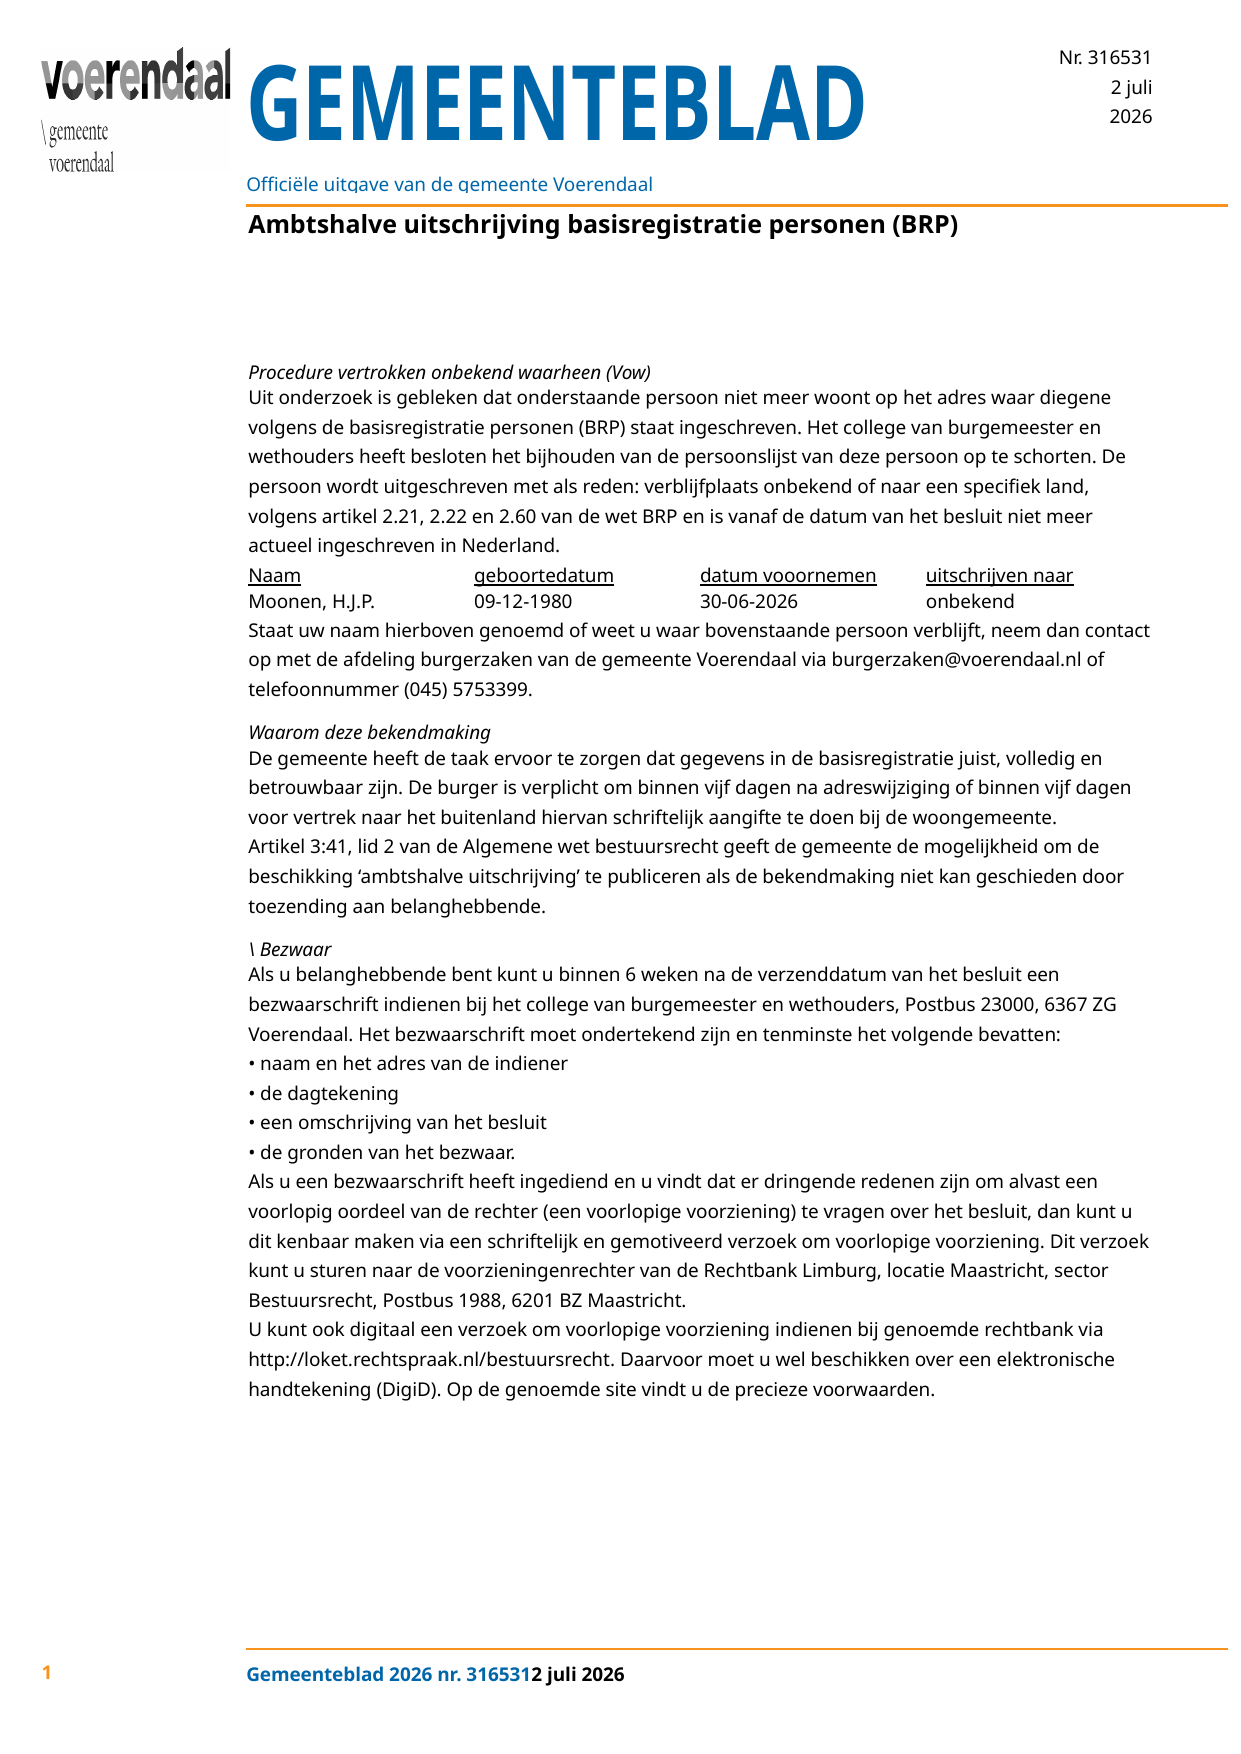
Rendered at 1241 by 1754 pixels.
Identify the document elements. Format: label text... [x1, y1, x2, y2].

text Als u een bezwaarschrift heeft ingediend en u vindt dat er dringende redenen zijn om alvast een voorlopig oordeel van de rechter (een voorlopige voorziening) te vragen over het besluit, dan kunt u dit kenbaar maken via een schriftelijk en gemotiveerd verzoek om voorlopige voorziening. Dit verzoek kunt u sturen naar de voorzieningenrechter van de Rechtbank Limburg, locatie Maastricht, sector Bestuursrecht, Postbus 1988, 6201 BZ Maastricht. [248, 1169, 1152, 1313]
picture [41, 47, 231, 172]
text Staat uw naam hierboven genoemd of weet u waar bovenstaande persoon verblijft, neem dan contact op met de afdeling burgerzaken van de gemeente Voerendaal via burgerzaken@voerendaal.nl of telefoonnummer (045) 5753399. [248, 617, 1152, 702]
text De gemeente heeft de taak ervoor te zorgen dat gegevens in de basisregistratie juist, volledig en betrouwbaar zijn. De burger is verplicht om binnen vijf dagen na adreswijziging of binnen vijf dagen voor vertrek naar het buitenland hiervan schriftelijk aangifte te doen bij de woongemeente. [248, 745, 1152, 830]
table_cell 09-12-1980 [474, 588, 700, 614]
text • een omschrijving van het besluit [248, 1109, 1152, 1135]
table_header geboortedatum [474, 562, 700, 588]
table_header uitschrijven naar [926, 562, 1152, 588]
text Ambtshalve uitschrijving basisregistratie personen (BRP) [248, 207, 1152, 241]
table_header datum vooornemen [700, 562, 926, 588]
text • de dagtekening [248, 1080, 1152, 1106]
table_cell Moonen, H.J.P. [248, 588, 474, 614]
text • naam en het adres van de indiener [248, 1050, 1152, 1076]
text • de gronden van het bezwaar. [248, 1139, 1152, 1165]
text Artikel 3:41, lid 2 van de Algemene wet bestuursrecht geeft de gemeente de mogelijkheid om de beschikking ‘ambtshalve uitschrijving’ te publiceren als de bekendmaking niet kan geschieden door toezending aan belanghebbende. [248, 834, 1152, 918]
text Als u belanghebbende bent kunt u binnen 6 weken na de verzenddatum van het besluit een bezwaarschrift indienen bij het college van burgemeester en wethouders, Postbus 23000, 6367 ZG Voerendaal. Het bezwaarschrift moet ondertekend zijn en tenminste het volgende bevatten: [248, 962, 1152, 1047]
text Procedure vertrokken onbekend waarheen (Vow) [248, 359, 1152, 384]
table_cell onbekend [926, 588, 1152, 614]
text Uit onderzoek is gebleken dat onderstaande persoon niet meer woont op het adres waar diegene volgens de basisregistratie personen (BRP) staat ingeschreven. Het college van burgemeester en wethouders heeft besloten het bijhouden van de persoonslijst van deze persoon op te schorten. De persoon wordt uitgeschreven met als reden: verblijfplaats onbekend of naar een specifiek land, volgens artikel 2.21, 2.22 en 2.60 van de wet BRP en is vanaf de datum van het besluit niet meer actueel ingeschreven in Nederland. [248, 384, 1152, 558]
table_cell 30-06-2026 [700, 588, 926, 614]
text U kunt ook digitaal een verzoek om voorlopige voorziening indienen bij genoemde rechtbank via http://loket.rechtspraak.nl/bestuursrecht. Daarvoor moet u wel beschikken over een elektronische handtekening (DigiD). Op de genoemde site vindt u de precieze voorwaarden. [248, 1317, 1152, 1402]
text \ Bezwaar [248, 936, 1152, 962]
table_header Naam [248, 562, 474, 588]
text Waarom deze bekendmaking [248, 719, 1152, 745]
